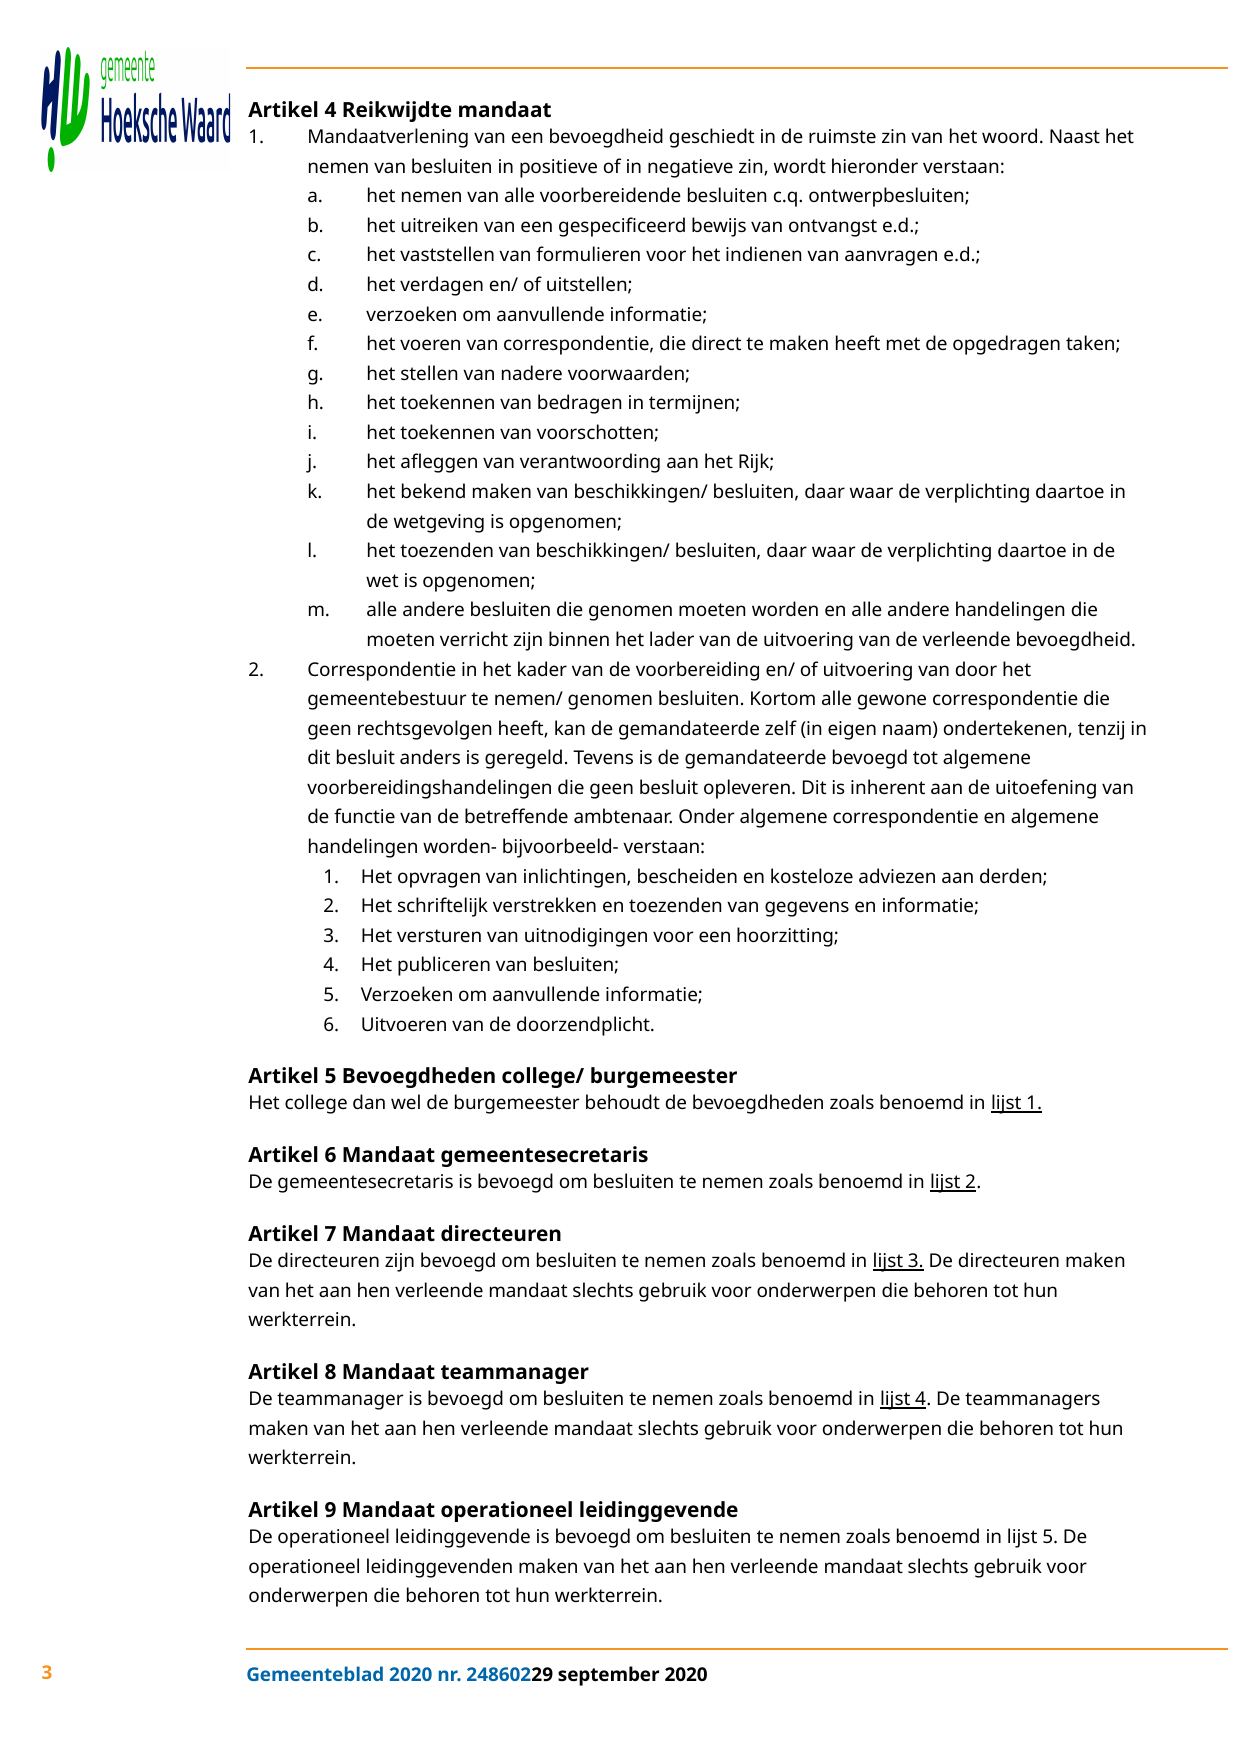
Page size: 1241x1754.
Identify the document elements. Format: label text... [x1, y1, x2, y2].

list het voeren van correspondentie, die direct te maken heeft met de opgedragen taken; [307, 330, 1152, 356]
list het verdagen en/ of uitstellen; [307, 271, 1152, 297]
list Mandaatverlening van een bevoegdheid geschiedt in de ruimste zin van het woord. Naast het nemen van besluiten in positieve of in negatieve zin, wordt hieronder verstaan: [248, 123, 1152, 178]
text Artikel 7 Mandaat directeuren [248, 1219, 1152, 1247]
picture [41, 47, 231, 172]
text De operationeel leidinggevende is bevoegd om besluiten te nemen zoals benoemd in lijst 5. De operationeel leidinggevenden maken van het aan hen verleende mandaat slechts gebruik voor onderwerpen die behoren tot hun werkterrein. [248, 1523, 1152, 1608]
list het afleggen van verantwoording aan het Rijk; [307, 449, 1152, 474]
list het vaststellen van formulieren voor het indienen van aanvragen e.d.; [307, 242, 1152, 267]
text Artikel 9 Mandaat operationeel leidinggevende [248, 1495, 1152, 1523]
list het toekennen van voorschotten; [307, 419, 1152, 445]
list Het publiceren van besluiten; [323, 952, 1152, 977]
list Uitvoeren van de doorzendplicht. [323, 1011, 1152, 1036]
text De gemeentesecretaris is bevoegd om besluiten te nemen zoals benoemd in lijst 2. [248, 1168, 1152, 1194]
list het toekennen van bedragen in termijnen; [307, 389, 1152, 415]
list alle andere besluiten die genomen moeten worden en alle andere handelingen die moeten verricht zijn binnen het lader van de uitvoering van de verleende bevoegdheid. [307, 597, 1152, 652]
list Het schriftelijk verstrekken en toezenden van gegevens en informatie; [323, 892, 1152, 918]
list het nemen van alle voorbereidende besluiten c.q. ontwerpbesluiten; [307, 182, 1152, 208]
text Het college dan wel de burgemeester behoudt de bevoegdheden zoals benoemd in lijst 1. [248, 1089, 1152, 1115]
list Correspondentie in het kader van de voorbereiding en/ of uitvoering van door het gemeentebestuur te nemen/ genomen besluiten. Kortom alle gewone correspondentie die geen rechtsgevolgen heeft, kan de gemandateerde zelf (in eigen naam) ondertekenen, tenzij in dit besluit anders is geregeld. Tevens is de gemandateerde bevoegd tot algemene voorbereidingshandelingen die geen besluit opleveren. Dit is inherent aan de uitoefening van de functie van de betreffende ambtenaar. Onder algemene correspondentie en algemene handelingen worden- bijvoorbeeld- verstaan: [248, 656, 1152, 859]
list het uitreiken van een gespecificeerd bewijs van ontvangst e.d.; [307, 212, 1152, 238]
list het bekend maken van beschikkingen/ besluiten, daar waar de verplichting daartoe in de wetgeving is opgenomen; [307, 478, 1152, 533]
text De directeuren zijn bevoegd om besluiten te nemen zoals benoemd in lijst 3. De directeuren maken van het aan hen verleende mandaat slechts gebruik voor onderwerpen die behoren tot hun werkterrein. [248, 1247, 1152, 1332]
text De teammanager is bevoegd om besluiten te nemen zoals benoemd in lijst 4. De teammanagers maken van het aan hen verleende mandaat slechts gebruik voor onderwerpen die behoren tot hun werkterrein. [248, 1385, 1152, 1470]
text Artikel 4 Reikwijdte mandaat [248, 95, 1152, 123]
list Het opvragen van inlichtingen, bescheiden en kosteloze adviezen aan derden; [323, 863, 1152, 888]
list het toezenden van beschikkingen/ besluiten, daar waar de verplichting daartoe in de wet is opgenomen; [307, 537, 1152, 593]
text Artikel 8 Mandaat teammanager [248, 1357, 1152, 1385]
list Het versturen van uitnodigingen voor een hoorzitting; [323, 922, 1152, 948]
text Artikel 6 Mandaat gemeentesecretaris [248, 1140, 1152, 1168]
list het stellen van nadere voorwaarden; [307, 360, 1152, 386]
text Artikel 5 Bevoegdheden college/ burgemeester [248, 1061, 1152, 1089]
list Verzoeken om aanvullende informatie; [323, 981, 1152, 1007]
list verzoeken om aanvullende informatie; [307, 301, 1152, 326]
